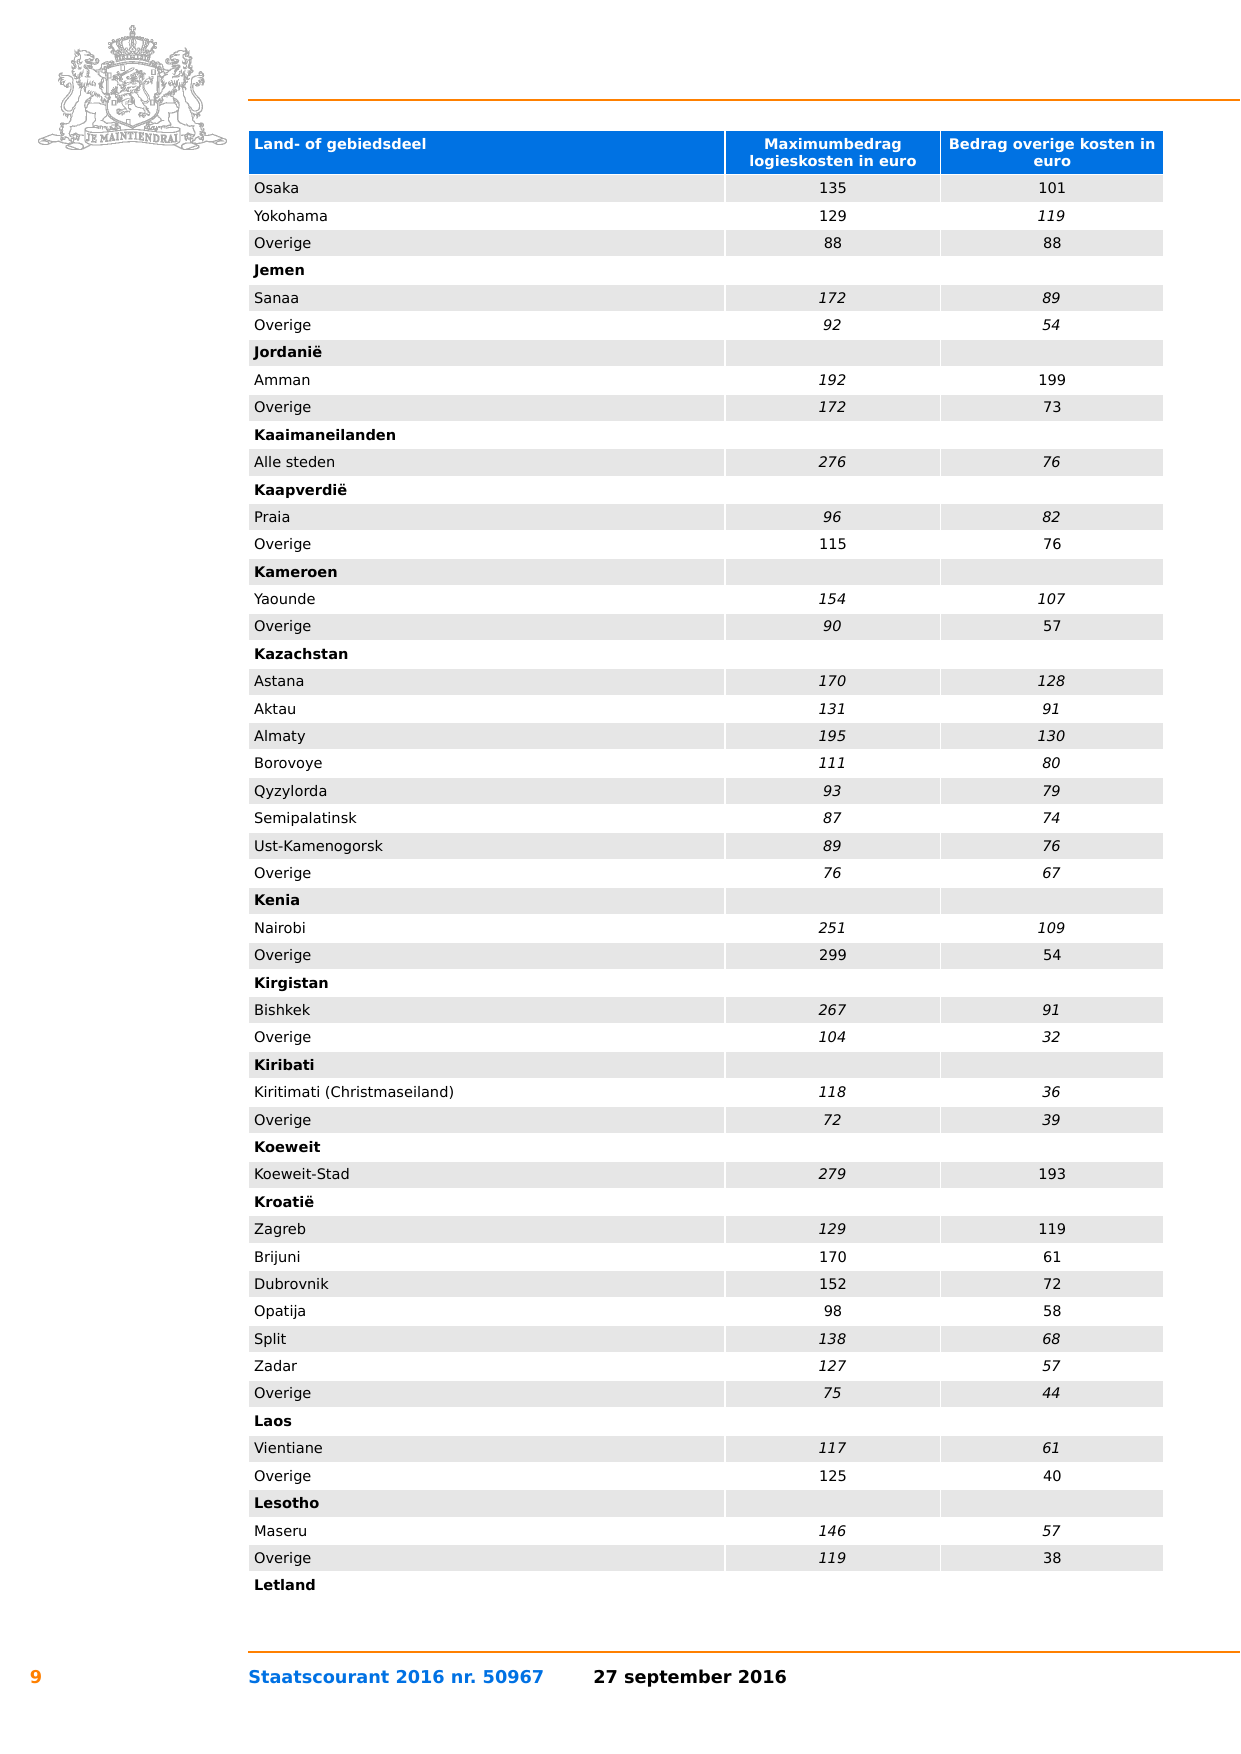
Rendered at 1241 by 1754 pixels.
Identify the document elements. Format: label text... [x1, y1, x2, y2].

table_cell Osaka [249, 175, 724, 202]
table_cell 130 [941, 723, 1163, 749]
table_cell Kiribati [249, 1052, 724, 1078]
table_header Maximumbedrag logieskosten in euro [726, 131, 940, 174]
table_cell 138 [726, 1326, 940, 1352]
table_cell 104 [726, 1025, 940, 1051]
table_cell 199 [941, 367, 1163, 393]
table_cell 91 [941, 997, 1163, 1023]
table_cell Almaty [249, 723, 724, 749]
table_cell [726, 340, 940, 366]
table_cell Overige [249, 614, 724, 640]
table_cell Brijuni [249, 1244, 724, 1270]
table_cell [726, 559, 940, 585]
table_cell Overige [249, 1463, 724, 1489]
table_cell 88 [941, 230, 1163, 256]
table_cell Jordanië [249, 340, 724, 366]
table_cell 125 [726, 1463, 940, 1489]
table_cell [941, 1490, 1163, 1517]
table_cell 193 [941, 1162, 1163, 1188]
table_cell 74 [941, 805, 1163, 832]
table_cell 119 [941, 1216, 1163, 1243]
table_cell 107 [941, 586, 1163, 613]
table_cell Overige [249, 312, 724, 339]
table_cell [726, 1052, 940, 1078]
table_cell 119 [726, 1545, 940, 1571]
table_cell 267 [726, 997, 940, 1023]
table_cell Maseru [249, 1518, 724, 1544]
table_cell 170 [726, 1244, 940, 1270]
table_cell Zadar [249, 1353, 724, 1380]
table_cell 54 [941, 943, 1163, 969]
table_cell [726, 1189, 940, 1215]
table_cell [941, 258, 1163, 284]
table_cell Kaapverdië [249, 477, 724, 503]
table_cell Vientiane [249, 1436, 724, 1462]
table_cell Astana [249, 669, 724, 695]
table_cell 76 [941, 833, 1163, 859]
table_cell 88 [726, 230, 940, 256]
table_cell 82 [941, 504, 1163, 530]
table_cell 57 [941, 614, 1163, 640]
table_cell Overige [249, 943, 724, 969]
table_cell [726, 970, 940, 996]
table_cell 118 [726, 1079, 940, 1106]
table_cell [941, 559, 1163, 585]
table_cell [726, 477, 940, 503]
table_cell [726, 1408, 940, 1434]
table_cell Kiritimati (Christmaseiland) [249, 1079, 724, 1106]
table_cell 72 [941, 1271, 1163, 1297]
table_cell 117 [726, 1436, 940, 1462]
table_cell Yokohama [249, 203, 724, 229]
table_cell 57 [941, 1353, 1163, 1380]
table_header Bedrag overige kosten in euro [941, 131, 1163, 174]
table_cell Koeweit-Stad [249, 1162, 724, 1188]
table_cell Sanaa [249, 285, 724, 311]
table_cell Kirgistan [249, 970, 724, 996]
table_cell 91 [941, 696, 1163, 722]
table_cell 73 [941, 395, 1163, 421]
table_cell Kroatië [249, 1189, 724, 1215]
table_cell Kameroen [249, 559, 724, 585]
table_cell 76 [941, 449, 1163, 476]
table_cell 172 [726, 395, 940, 421]
table_cell [726, 888, 940, 914]
table_cell Overige [249, 1381, 724, 1407]
table_cell 61 [941, 1244, 1163, 1270]
table_cell 135 [726, 175, 940, 202]
table_cell Alle steden [249, 449, 724, 476]
table_cell Amman [249, 367, 724, 393]
table_cell 251 [726, 915, 940, 941]
table_header Land- of gebiedsdeel [249, 131, 724, 174]
table_cell [941, 477, 1163, 503]
table_cell 61 [941, 1436, 1163, 1462]
table_cell [726, 641, 940, 667]
table_cell Overige [249, 1025, 724, 1051]
table_cell 79 [941, 778, 1163, 804]
table_cell Kazachstan [249, 641, 724, 667]
table_cell [726, 258, 940, 284]
table_cell 40 [941, 1463, 1163, 1489]
table_cell 192 [726, 367, 940, 393]
table_cell Qyzylorda [249, 778, 724, 804]
table_cell 87 [726, 805, 940, 832]
table_cell 67 [941, 860, 1163, 887]
table_cell Dubrovnik [249, 1271, 724, 1297]
table_cell Nairobi [249, 915, 724, 941]
table_cell 195 [726, 723, 940, 749]
table_cell 172 [726, 285, 940, 311]
table_cell 89 [941, 285, 1163, 311]
table_cell 146 [726, 1518, 940, 1544]
table_cell 154 [726, 586, 940, 613]
table_cell Zagreb [249, 1216, 724, 1243]
table_cell 129 [726, 203, 940, 229]
table_cell Overige [249, 1107, 724, 1133]
table_cell 299 [726, 943, 940, 969]
table_cell Kaaimaneilanden [249, 422, 724, 448]
table_cell [726, 422, 940, 448]
picture [38, 25, 227, 150]
table_cell Borovoye [249, 751, 724, 777]
table_cell 32 [941, 1025, 1163, 1051]
table_cell 38 [941, 1545, 1163, 1571]
table_cell Overige [249, 531, 724, 558]
table_cell 39 [941, 1107, 1163, 1133]
table_cell 44 [941, 1381, 1163, 1407]
table_cell 129 [726, 1216, 940, 1243]
table_cell 111 [726, 751, 940, 777]
table_cell Overige [249, 1545, 724, 1571]
table_cell Ust-Kamenogorsk [249, 833, 724, 859]
table_cell Overige [249, 860, 724, 887]
table_cell Overige [249, 395, 724, 421]
table_cell [941, 1573, 1163, 1599]
table_cell 170 [726, 669, 940, 695]
table_cell [941, 1052, 1163, 1078]
table_cell 98 [726, 1299, 940, 1325]
table_cell 279 [726, 1162, 940, 1188]
table_cell 80 [941, 751, 1163, 777]
table_cell Bishkek [249, 997, 724, 1023]
table_cell Overige [249, 230, 724, 256]
table_cell [941, 888, 1163, 914]
table_cell Lesotho [249, 1490, 724, 1517]
table_cell Opatija [249, 1299, 724, 1325]
table_cell 115 [726, 531, 940, 558]
table_cell Aktau [249, 696, 724, 722]
table_cell 68 [941, 1326, 1163, 1352]
table_cell 76 [726, 860, 940, 887]
table_cell 128 [941, 669, 1163, 695]
table_cell [941, 422, 1163, 448]
table_cell Split [249, 1326, 724, 1352]
table_cell 101 [941, 175, 1163, 202]
table_cell 54 [941, 312, 1163, 339]
table_cell Koeweit [249, 1134, 724, 1161]
table_cell Kenia [249, 888, 724, 914]
table_cell 90 [726, 614, 940, 640]
table_cell 58 [941, 1299, 1163, 1325]
table_cell 131 [726, 696, 940, 722]
table_cell [941, 1408, 1163, 1434]
table_cell 36 [941, 1079, 1163, 1106]
table_cell 152 [726, 1271, 940, 1297]
table_cell Jemen [249, 258, 724, 284]
table_cell [726, 1490, 940, 1517]
table_cell 127 [726, 1353, 940, 1380]
table_cell Letland [249, 1573, 724, 1599]
table_cell 92 [726, 312, 940, 339]
table_cell 93 [726, 778, 940, 804]
table_cell Semipalatinsk [249, 805, 724, 832]
table_cell 57 [941, 1518, 1163, 1544]
table_cell Praia [249, 504, 724, 530]
table_cell Laos [249, 1408, 724, 1434]
table_cell 72 [726, 1107, 940, 1133]
table_cell 276 [726, 449, 940, 476]
table_cell 109 [941, 915, 1163, 941]
table_cell [726, 1573, 940, 1599]
table_cell [726, 1134, 940, 1161]
table_cell [941, 1189, 1163, 1215]
table_cell 75 [726, 1381, 940, 1407]
table_cell [941, 641, 1163, 667]
table_cell 96 [726, 504, 940, 530]
table_cell [941, 1134, 1163, 1161]
table_cell Yaounde [249, 586, 724, 613]
table_cell [941, 340, 1163, 366]
table_cell [941, 970, 1163, 996]
table_cell 119 [941, 203, 1163, 229]
table_cell 89 [726, 833, 940, 859]
table_cell 76 [941, 531, 1163, 558]
